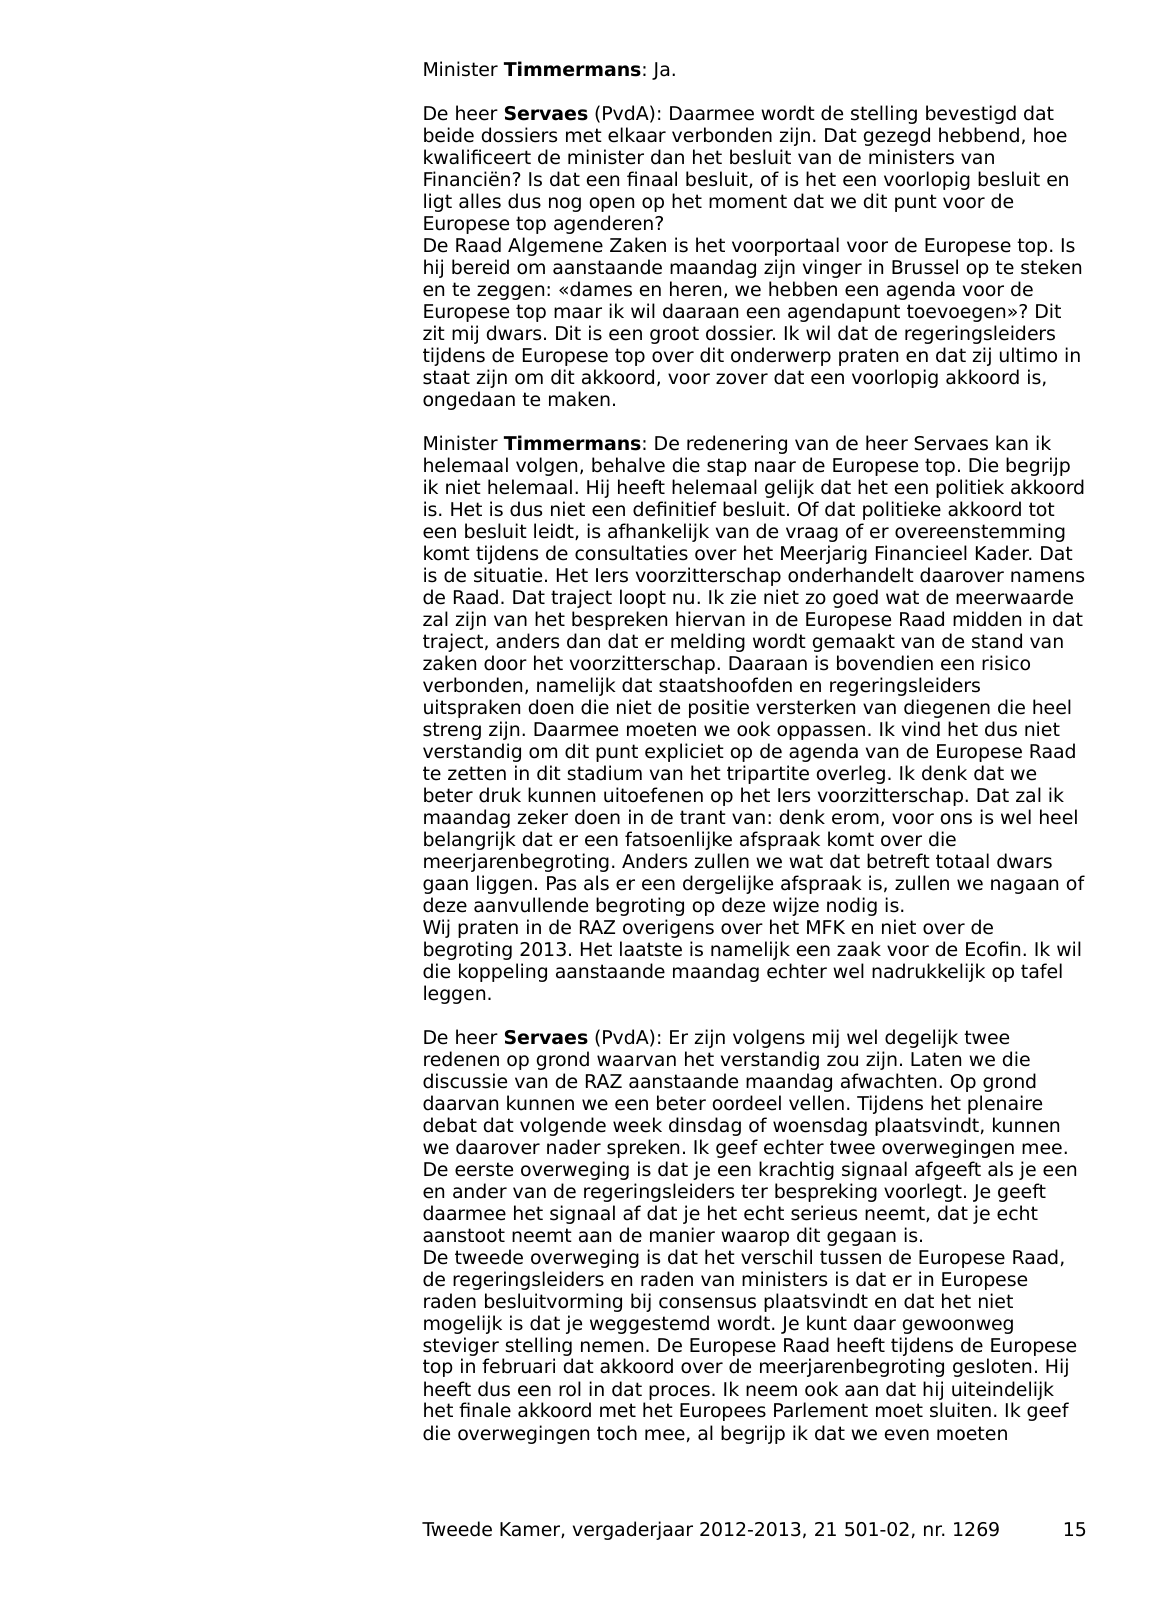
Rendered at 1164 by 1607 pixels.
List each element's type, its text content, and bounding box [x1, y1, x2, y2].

text De Raad Algemene Zaken is het voorportaal voor de Europese top. Is hij bereid om aanstaande maandag zijn vinger in Brussel op te steken en te zeggen: «dames en heren, we hebben een agenda voor de Europese top maar ik wil daaraan een agendapunt toevoegen»? Dit zit mij dwars. Dit is een groot dossier. Ik wil dat de regeringsleiders tijdens de Europese top over dit onderwerp praten en dat zij ultimo in staat zijn om dit akkoord, voor zover dat een voorlopig akkoord is, ongedaan te maken. [422, 235, 1087, 411]
text Minister Timmermans: De redenering van de heer Servaes kan ik helemaal volgen, behalve die stap naar de Europese top. Die begrijp ik niet helemaal. Hij heeft helemaal gelijk dat het een politiek akkoord is. Het is dus niet een definitief besluit. Of dat politieke akkoord tot een besluit leidt, is afhankelijk van de vraag of er overeenstemming komt tijdens de consultaties over het Meerjarig Financieel Kader. Dat is de situatie. Het Iers voorzitterschap onderhandelt daarover namens de Raad. Dat traject loopt nu. Ik zie niet zo goed wat de meerwaarde zal zijn van het bespreken hiervan in de Europese Raad midden in dat traject, anders dan dat er melding wordt gemaakt van de stand van zaken door het voorzitterschap. Daaraan is bovendien een risico verbonden, namelijk dat staatshoofden en regeringsleiders uitspraken doen die niet de positie versterken van diegenen die heel streng zijn. Daarmee moeten we ook oppassen. Ik vind het dus niet verstandig om dit punt expliciet op de agenda van de Europese Raad te zetten in dit stadium van het tripartite overleg. Ik denk dat we beter druk kunnen uitoefenen op het Iers voorzitterschap. Dat zal ik maandag zeker doen in de trant van: denk erom, voor ons is wel heel belangrijk dat er een fatsoenlijke afspraak komt over die meerjarenbegroting. Anders zullen we wat dat betreft totaal dwars gaan liggen. Pas als er een dergelijke afspraak is, zullen we nagaan of deze aanvullende begroting op deze wijze nodig is. [422, 433, 1087, 917]
text De tweede overweging is dat het verschil tussen de Europese Raad, de regeringsleiders en raden van ministers is dat er in Europese raden besluitvorming bij consensus plaatsvindt en dat het niet mogelijk is dat je weggestemd wordt. Je kunt daar gewoonweg steviger stelling nemen. De Europese Raad heeft tijdens de Europese top in februari dat akkoord over de meerjarenbegroting gesloten. Hij heeft dus een rol in dat proces. Ik neem ook aan dat hij uiteindelijk het finale akkoord met het Europees Parlement moet sluiten. Ik geef die overwegingen toch mee, al begrijp ik dat we even moeten [422, 1247, 1087, 1444]
text Wij praten in de RAZ overigens over het MFK en niet over de begroting 2013. Het laatste is namelijk een zaak voor de Ecofin. Ik wil die koppeling aanstaande maandag echter wel nadrukkelijk op tafel leggen. [422, 917, 1087, 1004]
text De heer Servaes (PvdA): Daarmee wordt de stelling bevestigd dat beide dossiers met elkaar verbonden zijn. Dat gezegd hebbend, hoe kwalificeert de minister dan het besluit van de ministers van Financiën? Is dat een finaal besluit, of is het een voorlopig besluit en ligt alles dus nog open op het moment dat we dit punt voor de Europese top agenderen? [422, 103, 1087, 235]
text De heer Servaes (PvdA): Er zijn volgens mij wel degelijk twee redenen op grond waarvan het verstandig zou zijn. Laten we die discussie van de RAZ aanstaande maandag afwachten. Op grond daarvan kunnen we een beter oordeel vellen. Tijdens het plenaire debat dat volgende week dinsdag of woensdag plaatsvindt, kunnen we daarover nader spreken. Ik geef echter twee overwegingen mee. De eerste overweging is dat je een krachtig signaal afgeeft als je een en ander van de regeringsleiders ter bespreking voorlegt. Je geeft daarmee het signaal af dat je het echt serieus neemt, dat je echt aanstoot neemt aan de manier waarop dit gegaan is. [422, 1027, 1087, 1247]
text Minister Timmermans: Ja. [422, 59, 1087, 81]
